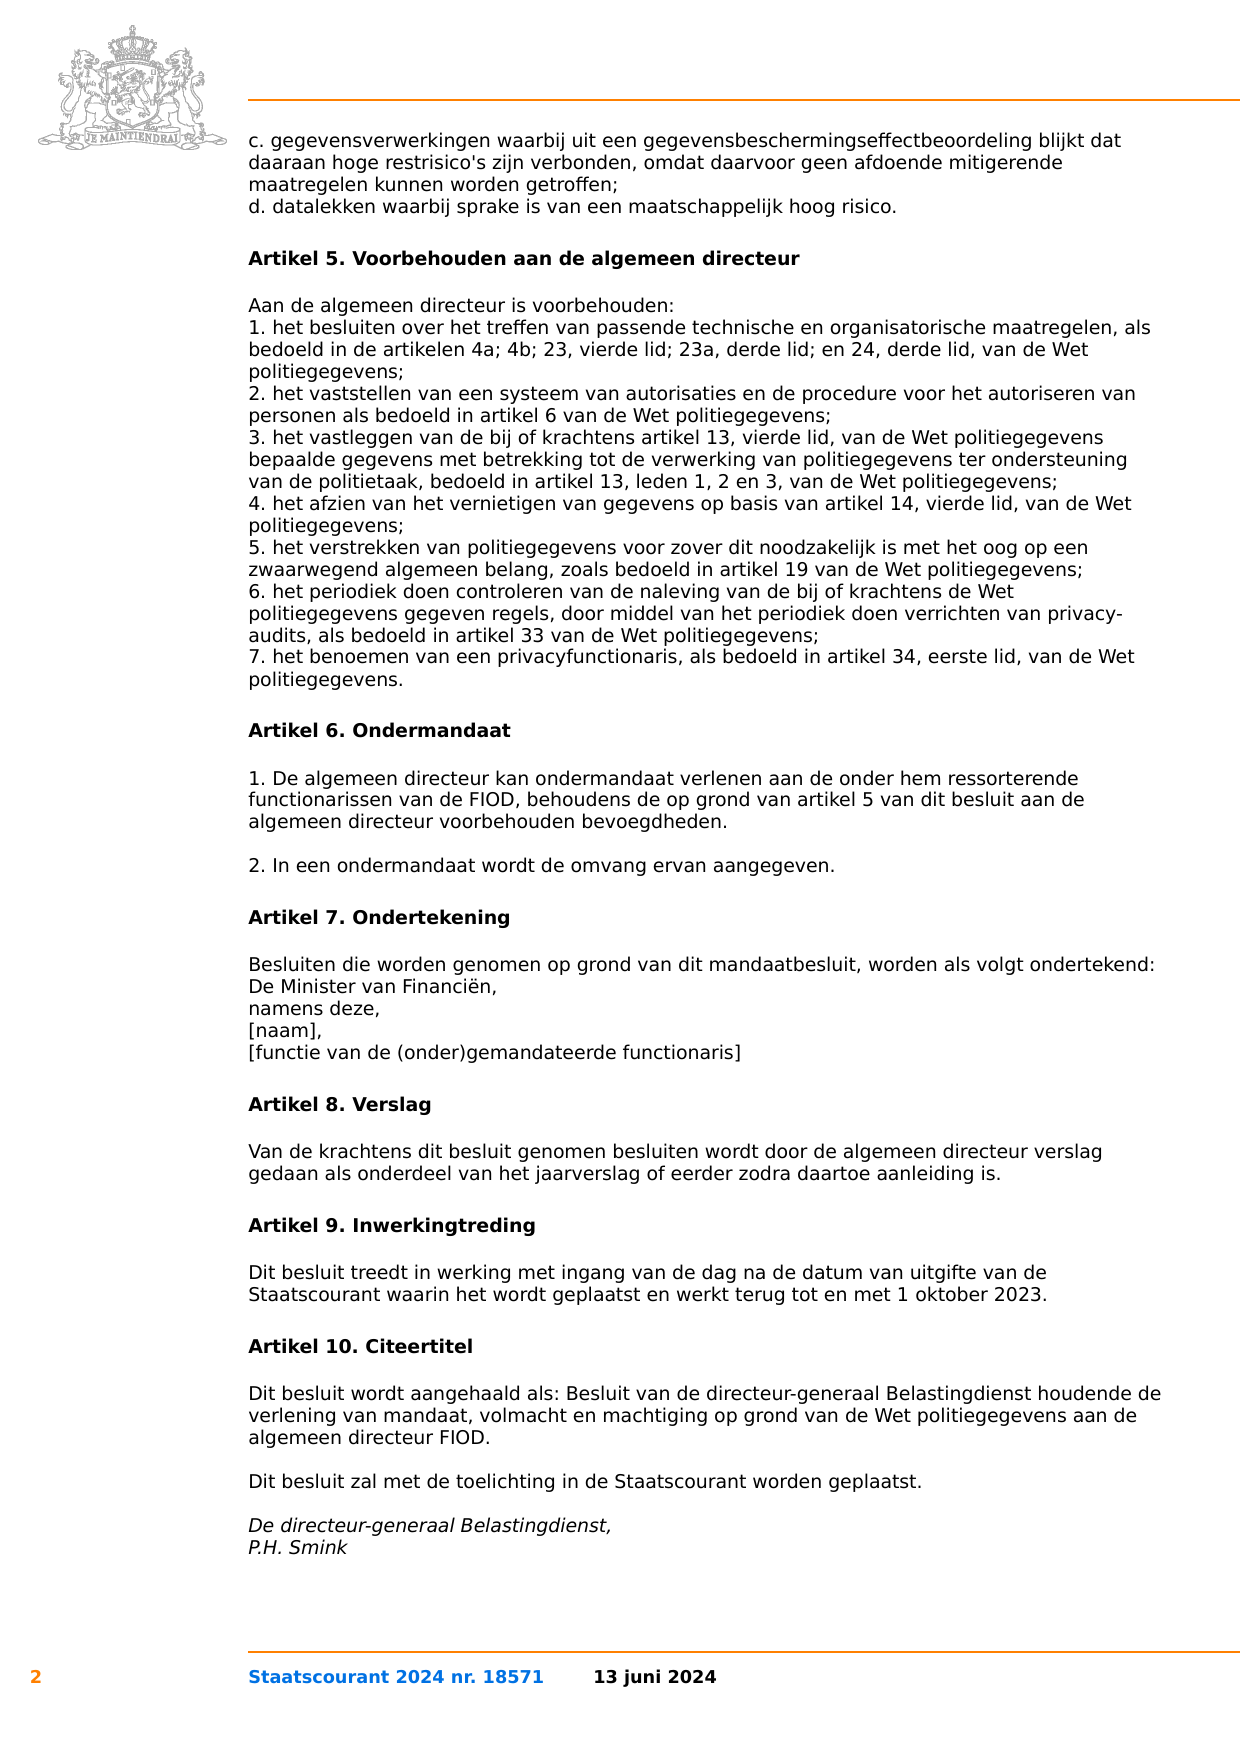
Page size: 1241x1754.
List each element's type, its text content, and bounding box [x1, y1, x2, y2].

text c. gegevensverwerkingen waarbij uit een gegevensbeschermingseffectbeoordeling blijkt dat daaraan hoge restrisico's zijn verbonden, omdat daarvoor geen afdoende mitigerende maatregelen kunnen worden getroffen; [248, 130, 1163, 196]
subtitle Artikel 8. Verslag [248, 1094, 1163, 1116]
text Dit besluit zal met de toelichting in de Staatscourant worden geplaatst. [248, 1471, 1163, 1493]
text Van de krachtens dit besluit genomen besluiten wordt door de algemeen directeur verslag gedaan als onderdeel van het jaarverslag of eerder zodra daartoe aanleiding is. [248, 1141, 1163, 1185]
text 1. De algemeen directeur kan ondermandaat verlenen aan de onder hem ressorterende functionarissen van de FIOD, behoudens de op grond van artikel 5 van dit besluit aan de algemeen directeur voorbehouden bevoegdheden. [248, 767, 1163, 833]
text De directeur-generaal Belastingdienst, P.H. Smink [248, 1514, 1163, 1558]
text 1. het besluiten over het treffen van passende technische en organisatorische maatregelen, als bedoeld in de artikelen 4a; 4b; 23, vierde lid; 23a, derde lid; en 24, derde lid, van de Wet politiegegevens; [248, 317, 1163, 383]
text Dit besluit treedt in werking met ingang van de dag na de datum van uitgifte van de Staatscourant waarin het wordt geplaatst en werkt terug tot en met 1 oktober 2023. [248, 1262, 1163, 1306]
subtitle Artikel 9. Inwerkingtreding [248, 1215, 1163, 1237]
text 3. het vastleggen van de bij of krachtens artikel 13, vierde lid, van de Wet politiegegevens bepaalde gegevens met betrekking tot de verwerking van politiegegevens ter ondersteuning van de politietaak, bedoeld in artikel 13, leden 1, 2 en 3, van de Wet politiegegevens; [248, 427, 1163, 493]
text namens deze, [248, 998, 1163, 1020]
subtitle Artikel 10. Citeertitel [248, 1336, 1163, 1358]
picture [38, 25, 227, 150]
subtitle Artikel 6. Ondermandaat [248, 720, 1163, 742]
text [naam], [248, 1020, 1163, 1042]
text d. datalekken waarbij sprake is van een maatschappelijk hoog risico. [248, 196, 1163, 218]
text Aan de algemeen directeur is voorbehouden: [248, 295, 1163, 317]
text 4. het afzien van het vernietigen van gegevens op basis van artikel 14, vierde lid, van de Wet politiegegevens; [248, 493, 1163, 537]
text 2. het vaststellen van een systeem van autorisaties en de procedure voor het autoriseren van personen als bedoeld in artikel 6 van de Wet politiegegevens; [248, 383, 1163, 427]
subtitle Artikel 5. Voorbehouden aan de algemeen directeur [248, 248, 1163, 270]
text [functie van de (onder)gemandateerde functionaris] [248, 1042, 1163, 1064]
text Dit besluit wordt aangehaald als: Besluit van de directeur-generaal Belastingdienst houdende de verlening van mandaat, volmacht en machtiging op grond van de Wet politiegegevens aan de algemeen directeur FIOD. [248, 1383, 1163, 1449]
subtitle Artikel 7. Ondertekening [248, 907, 1163, 929]
text 6. het periodiek doen controleren van de naleving van de bij of krachtens de Wet politiegegevens gegeven regels, door middel van het periodiek doen verrichten van privacy-audits, als bedoeld in artikel 33 van de Wet politiegegevens; [248, 581, 1163, 646]
text Besluiten die worden genomen op grond van dit mandaatbesluit, worden als volgt ondertekend: [248, 954, 1163, 976]
text De Minister van Financiën, [248, 976, 1163, 998]
text 7. het benoemen van een privacyfunctionaris, als bedoeld in artikel 34, eerste lid, van de Wet politiegegevens. [248, 646, 1163, 690]
text 2. In een ondermandaat wordt de omvang ervan aangegeven. [248, 855, 1163, 877]
text 5. het verstrekken van politiegegevens voor zover dit noodzakelijk is met het oog op een zwaarwegend algemeen belang, zoals bedoeld in artikel 19 van de Wet politiegegevens; [248, 537, 1163, 581]
